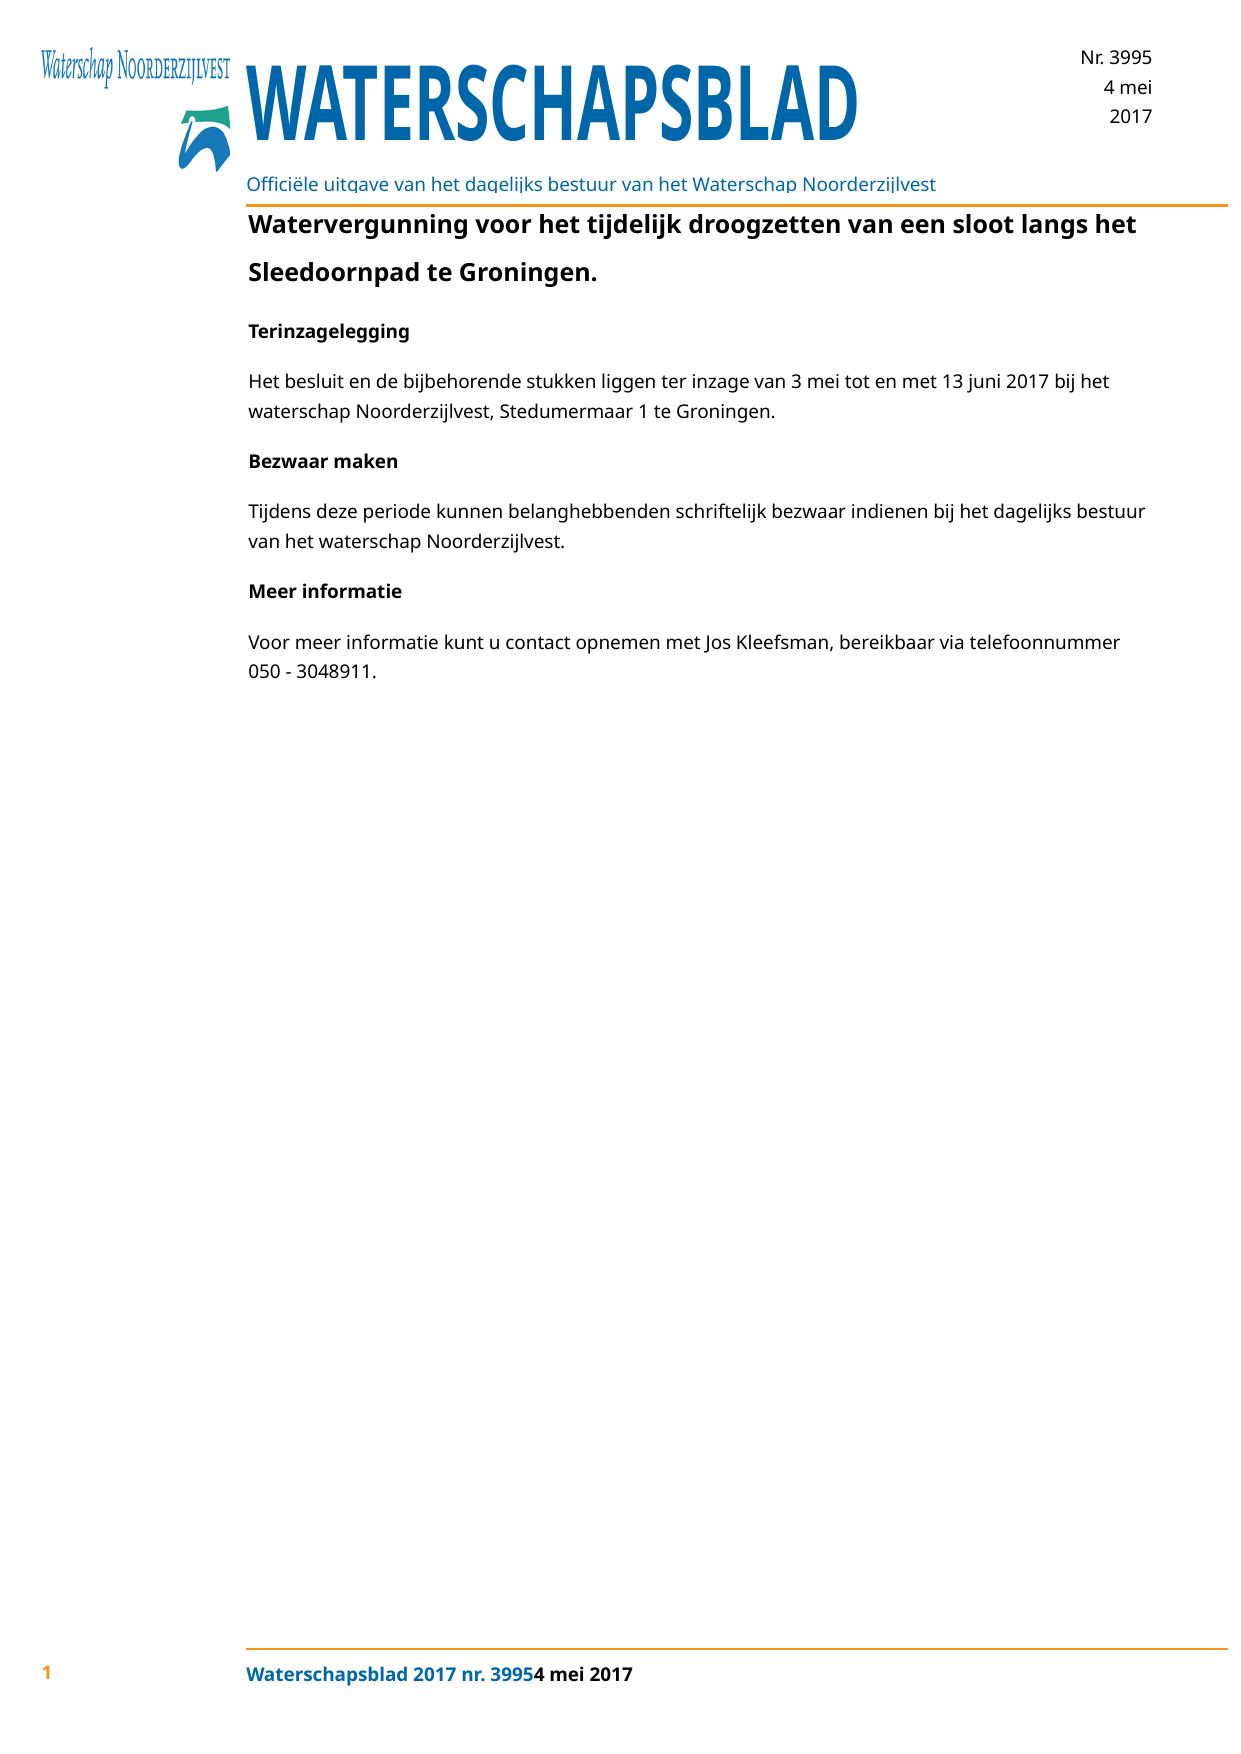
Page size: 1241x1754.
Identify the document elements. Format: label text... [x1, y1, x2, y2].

text Tijdens deze periode kunnen belanghebbenden schriftelijk bezwaar indienen bij het dagelijks bestuur van het waterschap Noorderzijlvest. [248, 499, 1152, 554]
text Voor meer informatie kunt u contact opnemen met Jos Kleefsman, bereikbaar via telefoonnummer 050 - 3048911. [248, 629, 1152, 684]
text Terinzagelegging [248, 318, 1152, 344]
text Bezwaar maken [248, 448, 1152, 474]
picture [41, 47, 231, 172]
text Het besluit en de bijbehorende stukken liggen ter inzage van 3 mei tot en met 13 juni 2017 bij het waterschap Noorderzijlvest, Stedumermaar 1 te Groningen. [248, 368, 1152, 424]
text Watervergunning voor het tijdelijk droogzetten van een sloot langs het Sleedoornpad te Groningen. [248, 207, 1152, 288]
text Meer informatie [248, 579, 1152, 604]
